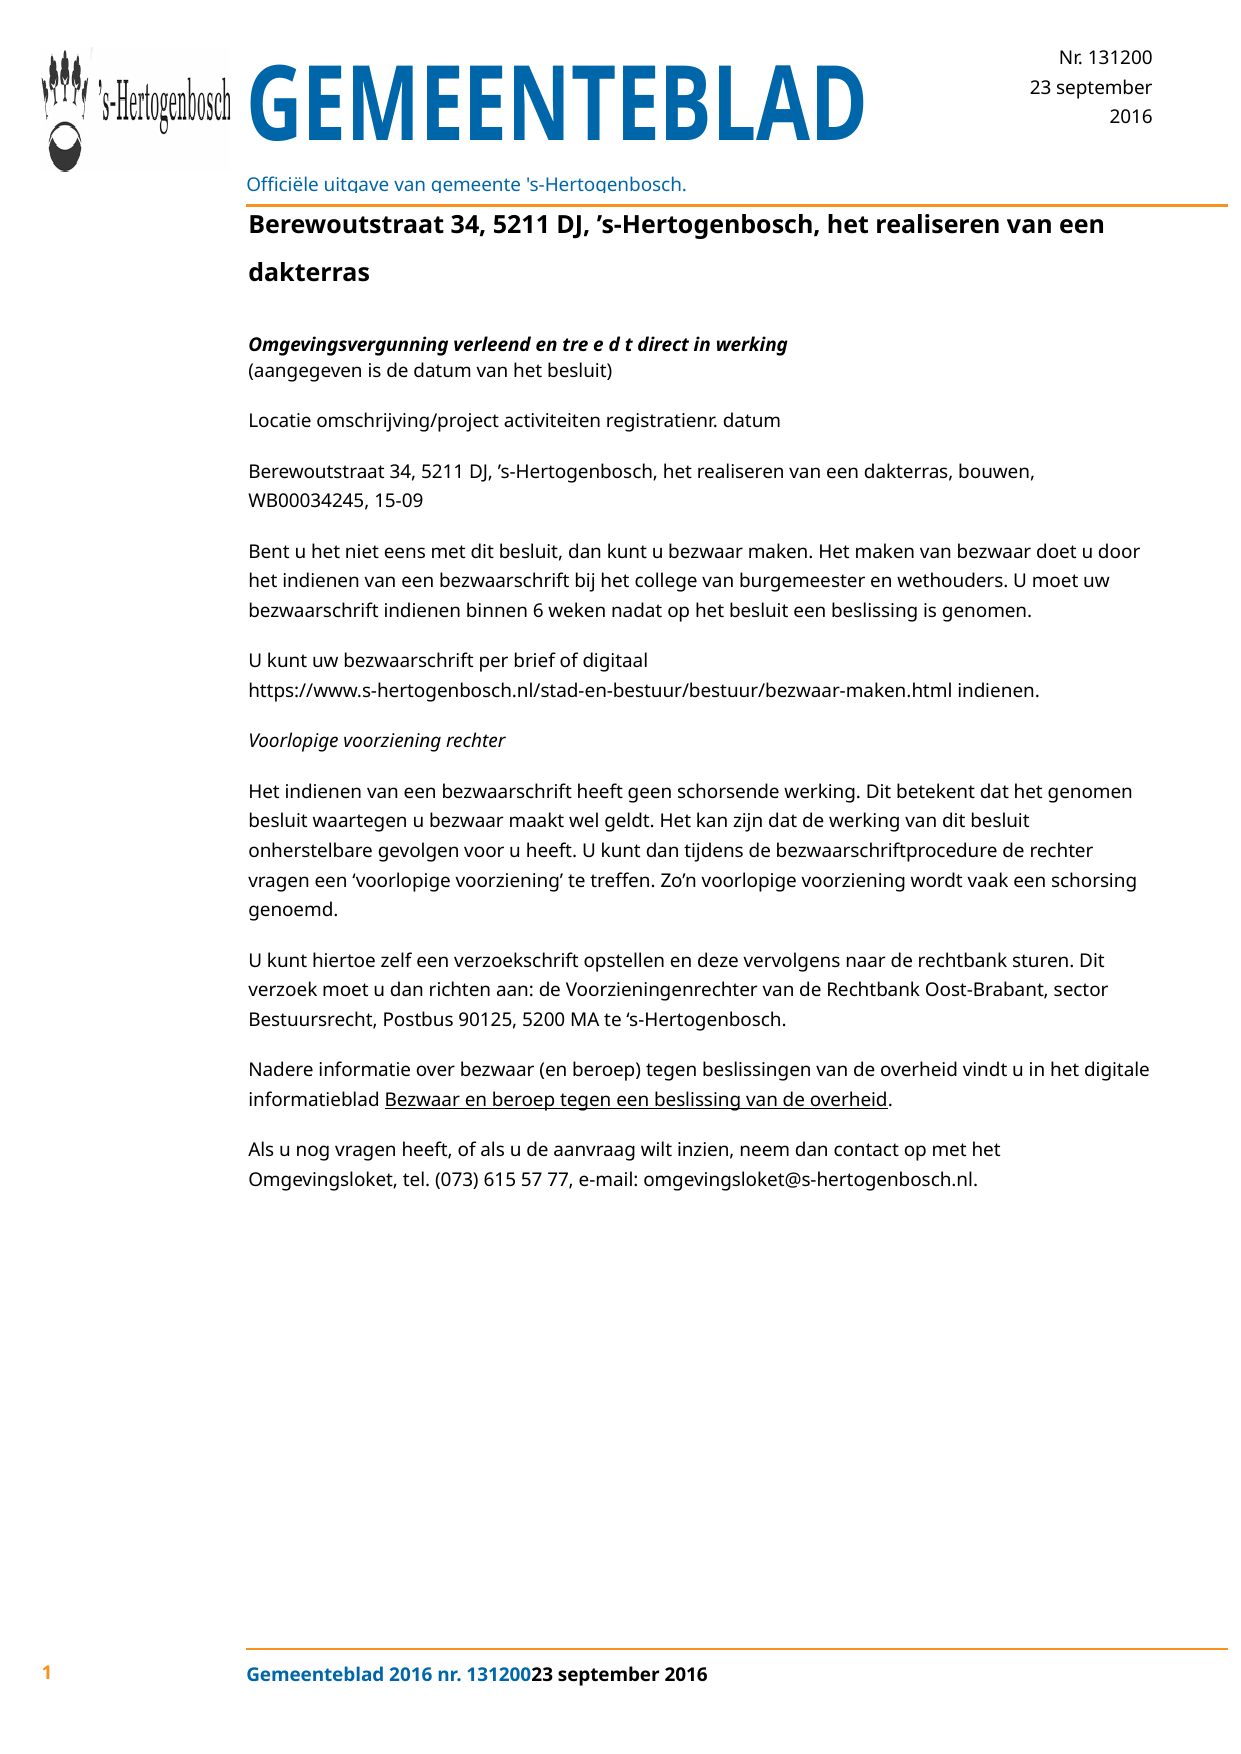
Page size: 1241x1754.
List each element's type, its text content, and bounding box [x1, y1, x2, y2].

text (aangegeven is de datum van het besluit) [248, 357, 1152, 383]
picture [41, 47, 231, 172]
text Berewoutstraat 34, 5211 DJ, ’s-Hertogenbosch, het realiseren van een dakterras, bouwen, WB00034245, 15-09 [248, 458, 1152, 513]
text Als u nog vragen heeft, of als u de aanvraag wilt inzien, neem dan contact op met het Omgevingsloket, tel. (073) 615 57 77, e-mail: omgevingsloket@s-hertogenbosch.nl. [248, 1136, 1152, 1192]
text Het indienen van een bezwaarschrift heeft geen schorsende werking. Dit betekent dat het genomen besluit waartegen u bezwaar maakt wel geldt. Het kan zijn dat de werking van dit besluit onherstelbare gevolgen voor u heeft. U kunt dan tijdens de bezwaarschriftprocedure de rechter vragen een ‘voorlopige voorziening’ te treffen. Zo’n voorlopige voorziening wordt vaak een schorsing genoemd. [248, 778, 1152, 922]
text Bent u het niet eens met dit besluit, dan kunt u bezwaar maken. Het maken van bezwaar doet u door het indienen van een bezwaarschrift bij het college van burgemeester en wethouders. U moet uw bezwaarschrift indienen binnen 6 weken nadat op het besluit een beslissing is genomen. [248, 538, 1152, 623]
text Omgevingsvergunning verleend en tre e d t direct in werking [248, 331, 1152, 357]
text U kunt uw bezwaarschrift per brief of digitaal https://www.s-hertogenbosch.nl/stad-en-bestuur/bestuur/bezwaar-maken.html indienen. [248, 648, 1152, 703]
text Berewoutstraat 34, 5211 DJ, ’s-Hertogenbosch, het realiseren van een dakterras [248, 207, 1152, 288]
text U kunt hiertoe zelf een verzoekschrift opstellen en deze vervolgens naar de rechtbank sturen. Dit verzoek moet u dan richten aan: de Voorzieningenrechter van de Rechtbank Oost-Brabant, sector Bestuursrecht, Postbus 90125, 5200 MA te ‘s-Hertogenbosch. [248, 947, 1152, 1032]
text Voorlopige voorziening rechter [248, 728, 1152, 753]
text Locatie omschrijving/project activiteiten registratienr. datum [248, 408, 1152, 433]
text Nadere informatie over bezwaar (en beroep) tegen beslissingen van de overheid vindt u in het digitale informatieblad Bezwaar en beroep tegen een beslissing van de overheid. [248, 1056, 1152, 1112]
